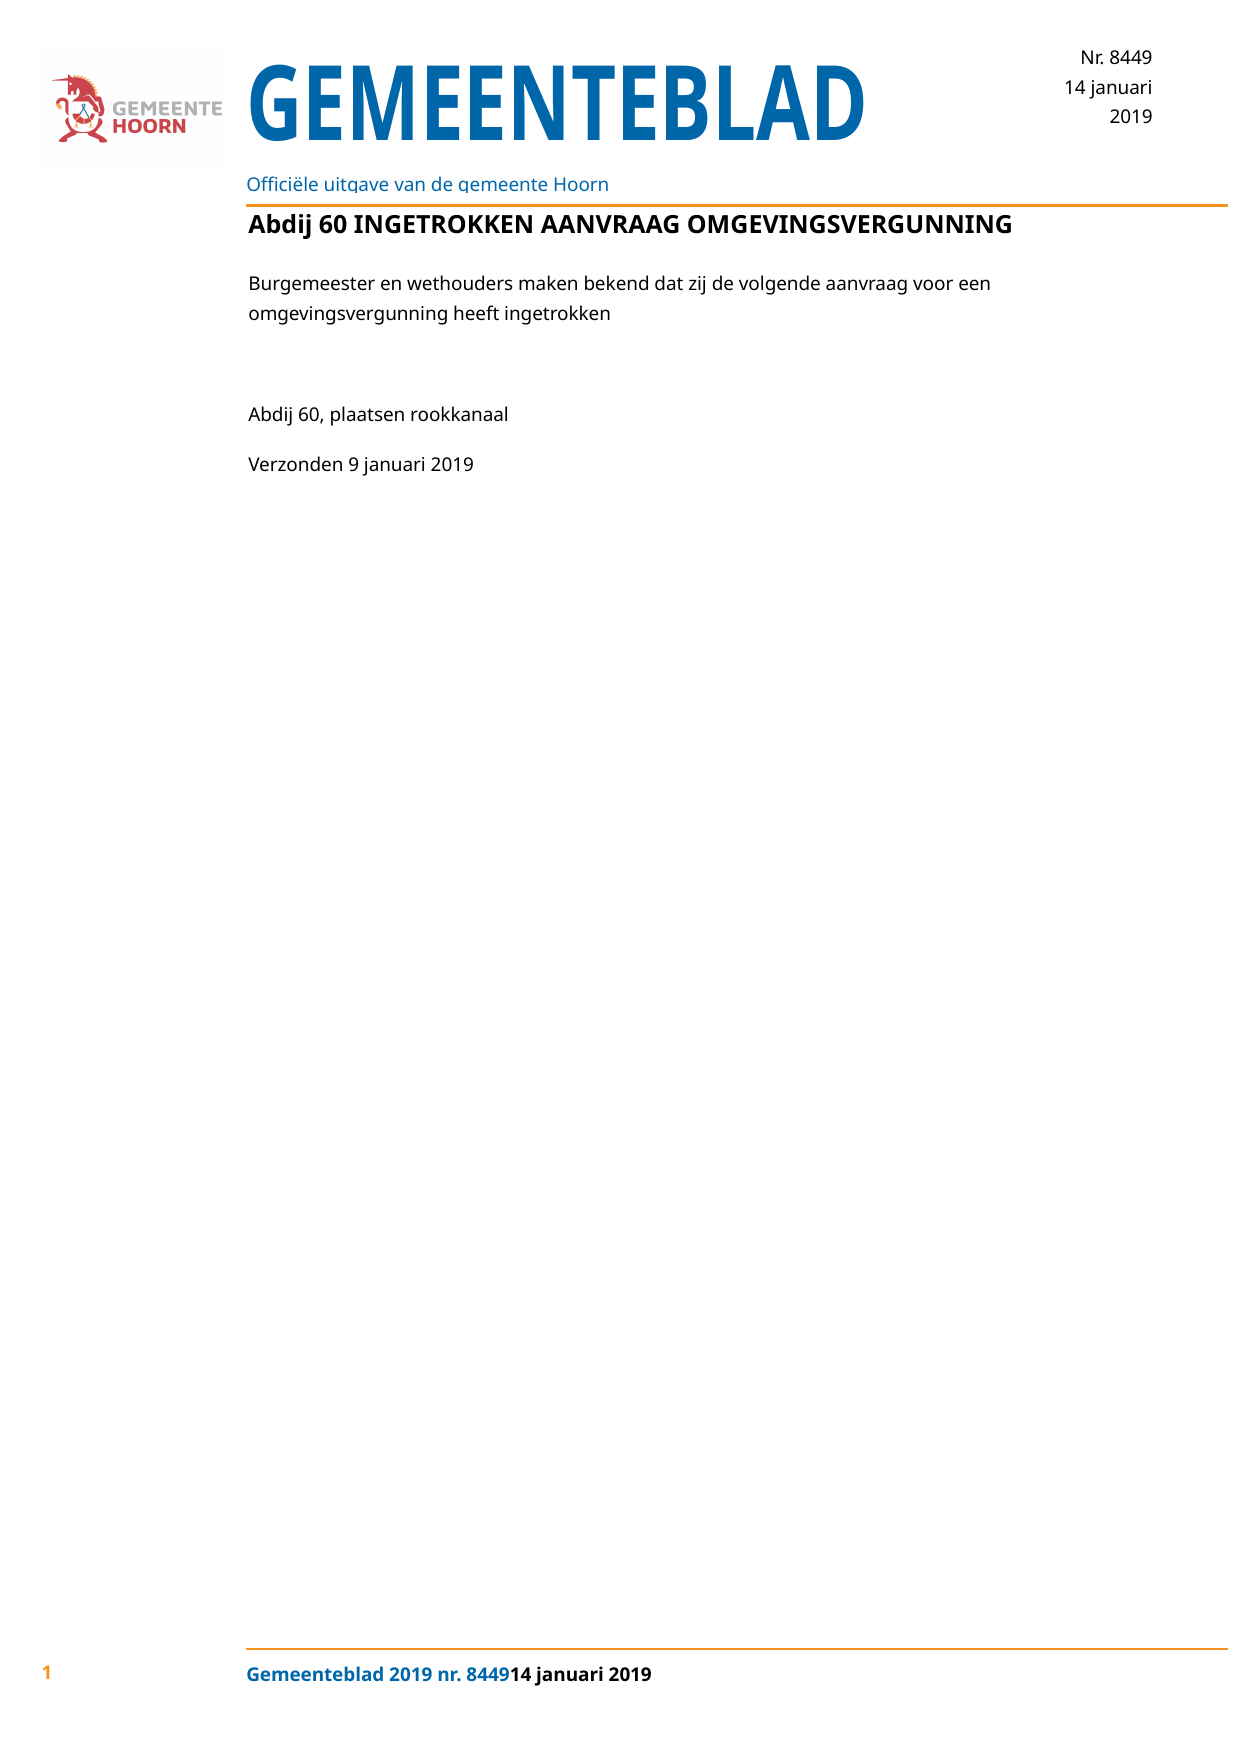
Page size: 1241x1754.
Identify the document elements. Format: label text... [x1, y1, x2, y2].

text Abdij 60, plaatsen rookkanaal [248, 401, 1152, 426]
text Verzonden 9 januari 2019 [248, 451, 1152, 477]
picture [41, 47, 231, 172]
text Burgemeester en wethouders maken bekend dat zij de volgende aanvraag voor een omgevingsvergunning heeft ingetrokken [248, 270, 1152, 326]
text Abdij 60 INGETROKKEN AANVRAAG OMGEVINGSVERGUNNING [248, 207, 1152, 241]
